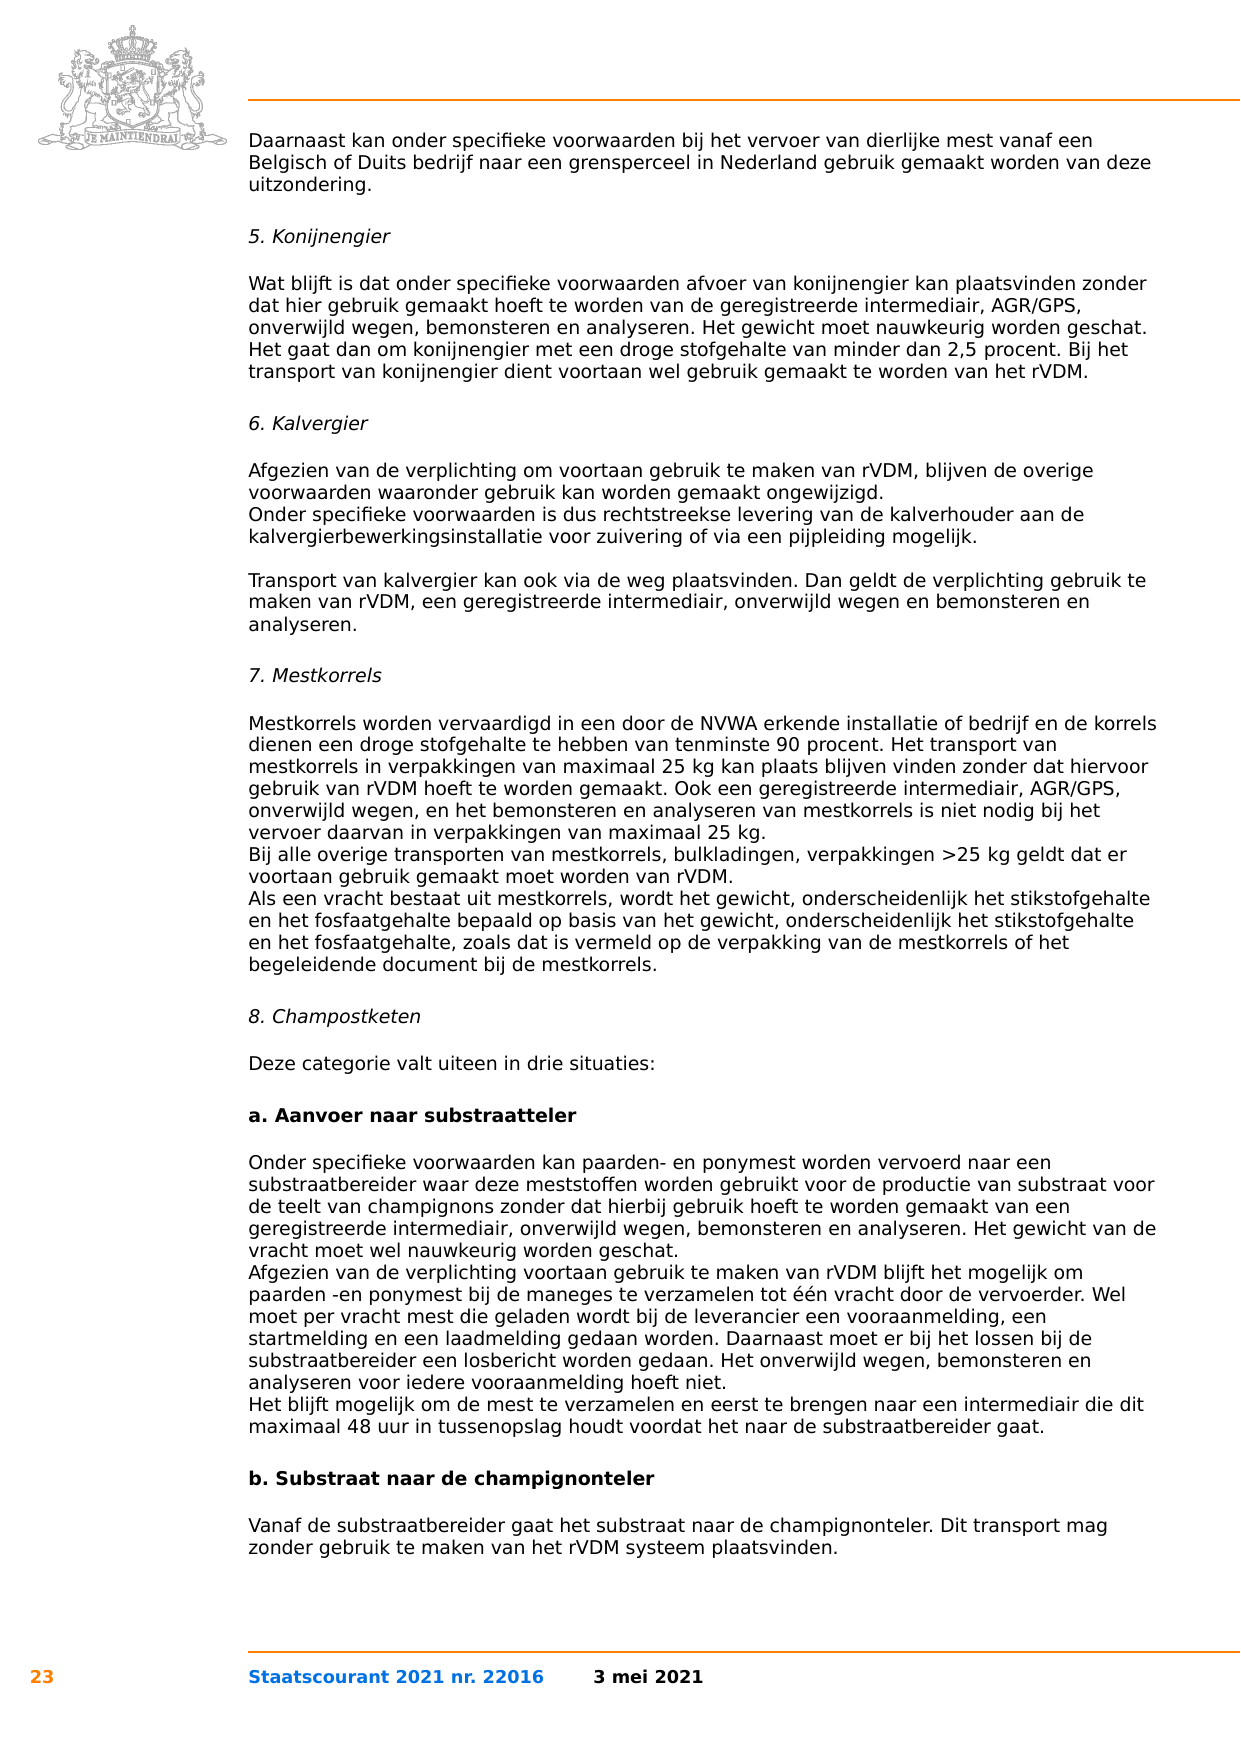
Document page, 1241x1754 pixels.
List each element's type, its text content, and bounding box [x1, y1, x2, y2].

text Bij alle overige transporten van mestkorrels, bulkladingen, verpakkingen >25 kg geldt dat er voortaan gebruik gemaakt moet worden van rVDM. [248, 844, 1163, 888]
text Als een vracht bestaat uit mestkorrels, wordt het gewicht, onderscheidenlijk het stikstofgehalte en het fosfaatgehalte bepaald op basis van het gewicht, onderscheidenlijk het stikstofgehalte en het fosfaatgehalte, zoals dat is vermeld op de verpakking van de mestkorrels of het begeleidende document bij de mestkorrels. [248, 888, 1163, 976]
text Afgezien van de verplichting voortaan gebruik te maken van rVDM blijft het mogelijk om paarden -en ponymest bij de maneges te verzamelen tot één vracht door de vervoerder. Wel moet per vracht mest die geladen wordt bij de leverancier een vooraanmelding, een startmelding en een laadmelding gedaan worden. Daarnaast moet er bij het lossen bij de substraatbereider een losbericht worden gedaan. Het onverwijld wegen, bemonsteren en analyseren voor iedere vooraanmelding hoeft niet. [248, 1262, 1163, 1394]
picture [38, 25, 227, 150]
text Daarnaast kan onder specifieke voorwaarden bij het vervoer van dierlijke mest vanaf een Belgisch of Duits bedrijf naar een grensperceel in Nederland gebruik gemaakt worden van deze uitzondering. [248, 130, 1163, 196]
subtitle 7. Mestkorrels [248, 665, 1163, 687]
text Afgezien van de verplichting om voortaan gebruik te maken van rVDM, blijven de overige voorwaarden waaronder gebruik kan worden gemaakt ongewijzigd. [248, 460, 1163, 504]
subtitle 5. Konijnengier [248, 226, 1163, 248]
text Mestkorrels worden vervaardigd in een door de NVWA erkende installatie of bedrijf en de korrels dienen een droge stofgehalte te hebben van tenminste 90 procent. Het transport van mestkorrels in verpakkingen van maximaal 25 kg kan plaats blijven vinden zonder dat hiervoor gebruik van rVDM hoeft te worden gemaakt. Ook een geregistreerde intermediair, AGR/GPS, onverwijld wegen, en het bemonsteren en analyseren van mestkorrels is niet nodig bij het vervoer daarvan in verpakkingen van maximaal 25 kg. [248, 712, 1163, 844]
subtitle a. Aanvoer naar substraatteler [248, 1105, 1163, 1127]
text Onder specifieke voorwaarden is dus rechtstreekse levering van de kalverhouder aan de kalvergierbewerkingsinstallatie voor zuivering of via een pijpleiding mogelijk. [248, 504, 1163, 548]
text Onder specifieke voorwaarden kan paarden- en ponymest worden vervoerd naar een substraatbereider waar deze meststoffen worden gebruikt voor de productie van substraat voor de teelt van champignons zonder dat hierbij gebruik hoeft te worden gemaakt van een geregistreerde intermediair, onverwijld wegen, bemonsteren en analyseren. Het gewicht van de vracht moet wel nauwkeurig worden geschat. [248, 1152, 1163, 1262]
text Het blijft mogelijk om de mest te verzamelen en eerst te brengen naar een intermediair die dit maximaal 48 uur in tussenopslag houdt voordat het naar de substraatbereider gaat. [248, 1394, 1163, 1438]
text Deze categorie valt uiteen in drie situaties: [248, 1053, 1163, 1075]
subtitle 8. Champostketen [248, 1006, 1163, 1028]
subtitle 6. Kalvergier [248, 413, 1163, 435]
text Wat blijft is dat onder specifieke voorwaarden afvoer van konijnengier kan plaatsvinden zonder dat hier gebruik gemaakt hoeft te worden van de geregistreerde intermediair, AGR/GPS, onverwijld wegen, bemonsteren en analyseren. Het gewicht moet nauwkeurig worden geschat. Het gaat dan om konijnengier met een droge stofgehalte van minder dan 2,5 procent. Bij het transport van konijnengier dient voortaan wel gebruik gemaakt te worden van het rVDM. [248, 273, 1163, 383]
text Vanaf de substraatbereider gaat het substraat naar de champignonteler. Dit transport mag zonder gebruik te maken van het rVDM systeem plaatsvinden. [248, 1515, 1163, 1559]
text Transport van kalvergier kan ook via de weg plaatsvinden. Dan geldt de verplichting gebruik te maken van rVDM, een geregistreerde intermediair, onverwijld wegen en bemonsteren en analyseren. [248, 569, 1163, 635]
subtitle b. Substraat naar de champignonteler [248, 1468, 1163, 1490]
